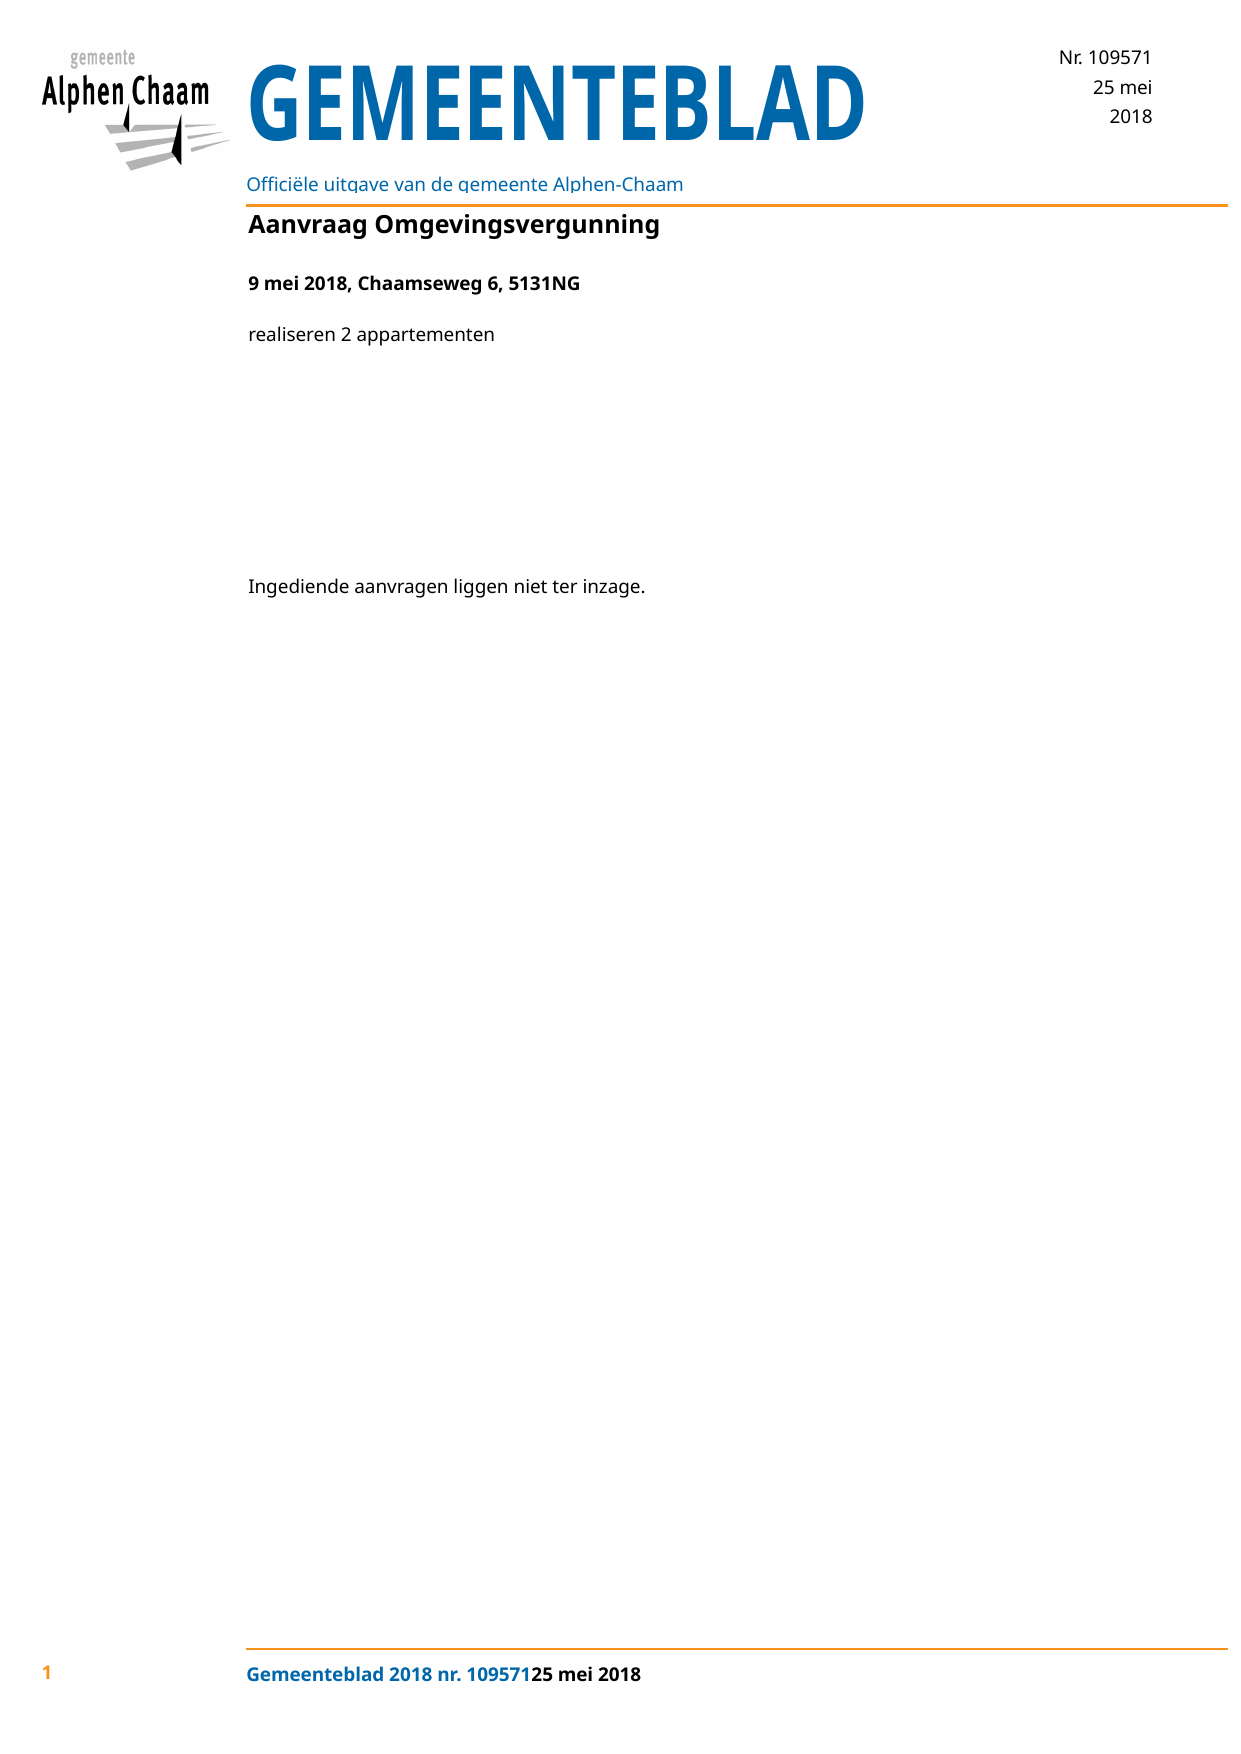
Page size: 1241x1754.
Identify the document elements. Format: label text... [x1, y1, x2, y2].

text 9 mei 2018, Chaamseweg 6, 5131NG [248, 270, 1152, 296]
text Ingediende aanvragen liggen niet ter inzage. [248, 573, 1152, 598]
picture [41, 47, 231, 172]
text realiseren 2 appartementen [248, 321, 1152, 346]
text Aanvraag Omgevingsvergunning [248, 207, 1152, 241]
